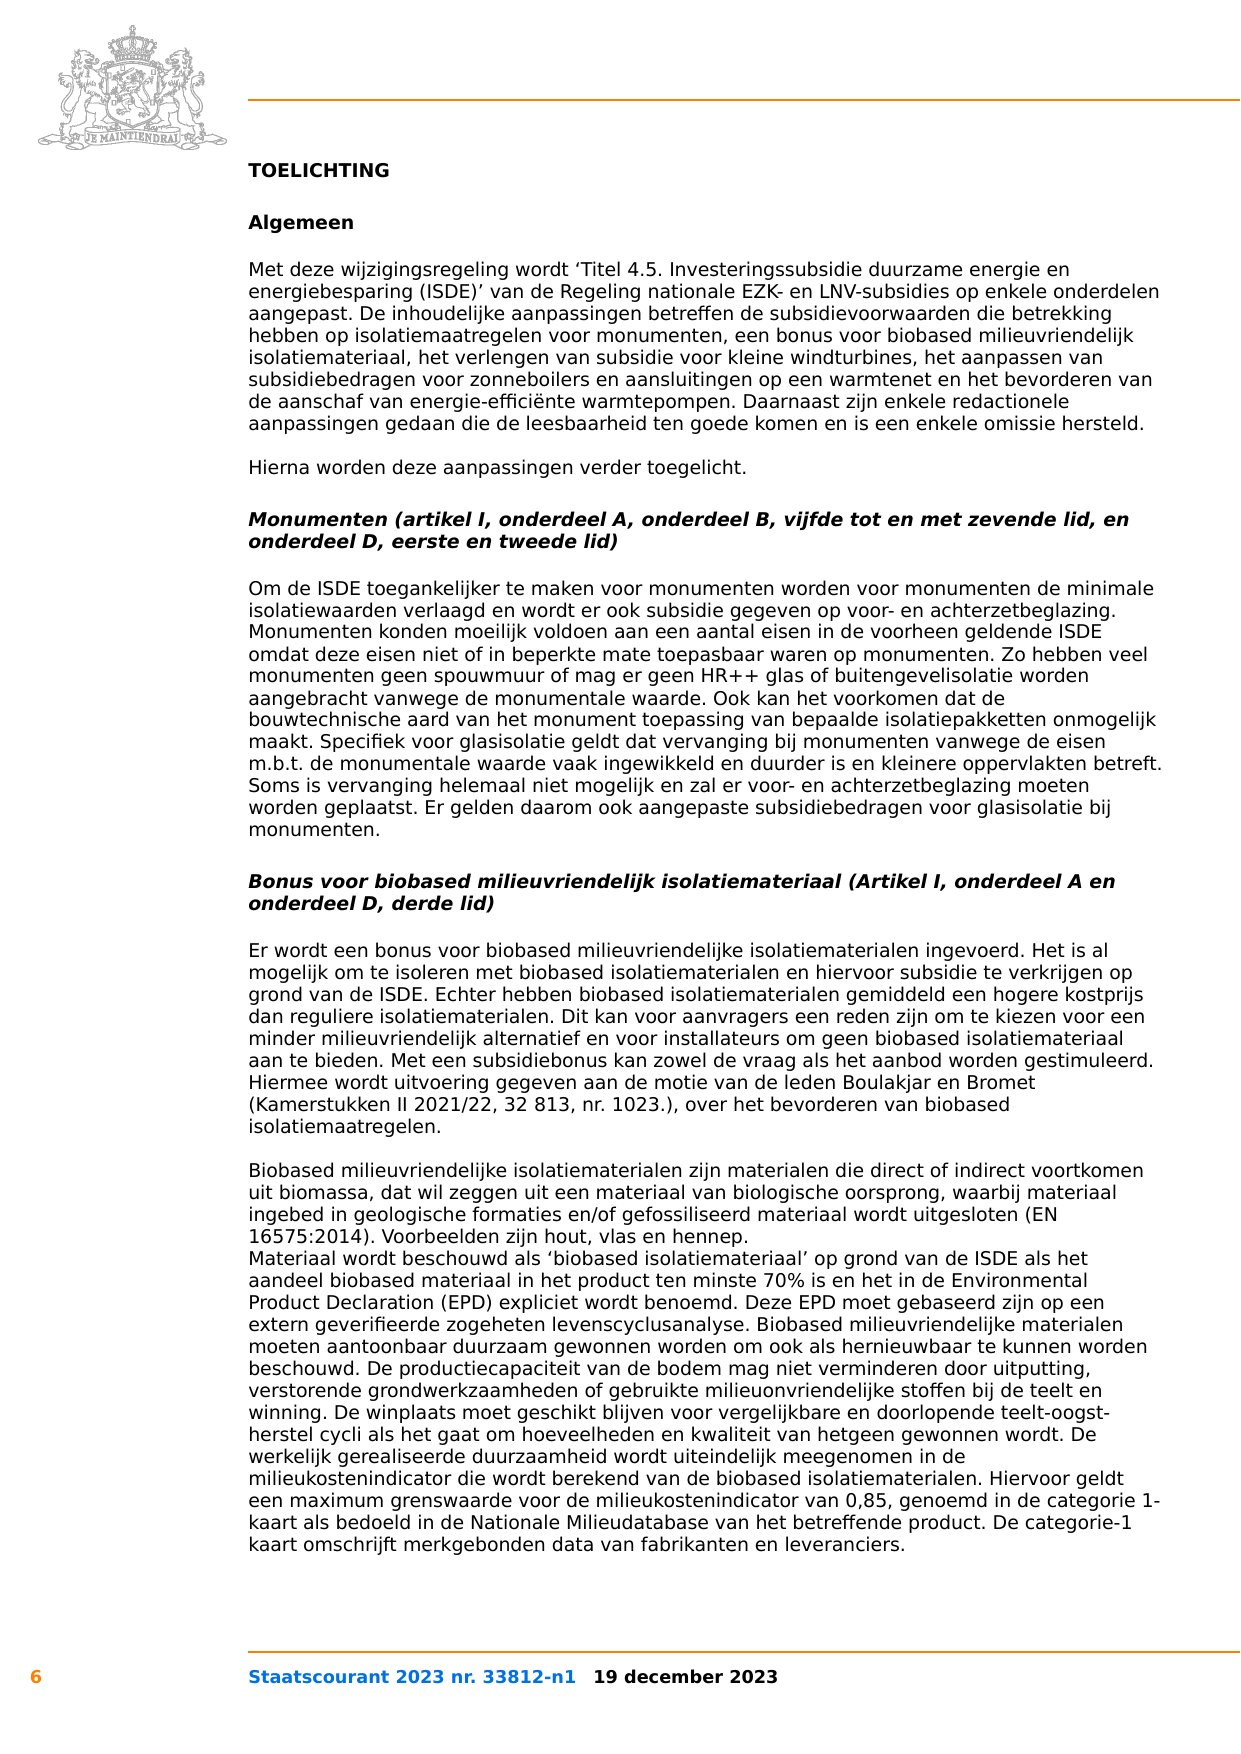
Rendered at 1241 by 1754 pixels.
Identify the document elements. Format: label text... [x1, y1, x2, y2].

subtitle TOELICHTING [248, 160, 1163, 182]
text Biobased milieuvriendelijke isolatiematerialen zijn materialen die direct of indirect voortkomen uit biomassa, dat wil zeggen uit een materiaal van biologische oorsprong, waarbij materiaal ingebed in geologische formaties en/of gefossiliseerd materiaal wordt uitgesloten (EN 16575:2014). Voorbeelden zijn hout, vlas en hennep. [248, 1160, 1163, 1248]
subtitle Bonus voor biobased milieuvriendelijk isolatiemateriaal (Artikel I, onderdeel A en onderdeel D, derde lid) [248, 871, 1163, 915]
text Hierna worden deze aanpassingen verder toegelicht. [248, 457, 1163, 478]
subtitle Algemeen [248, 212, 1163, 234]
picture [38, 25, 227, 150]
text Met deze wijzigingsregeling wordt ‘Titel 4.5. Investeringssubsidie duurzame energie en energiebesparing (ISDE)’ van de Regeling nationale EZK- en LNV-subsidies op enkele onderdelen aangepast. De inhoudelijke aanpassingen betreffen de subsidievoorwaarden die betrekking hebben op isolatiemaatregelen voor monumenten, een bonus voor biobased milieuvriendelijk isolatiemateriaal, het verlengen van subsidie voor kleine windturbines, het aanpassen van subsidiebedragen voor zonneboilers en aansluitingen op een warmtenet en het bevorderen van de aanschaf van energie-efficiënte warmtepompen. Daarnaast zijn enkele redactionele aanpassingen gedaan die de leesbaarheid ten goede komen en is een enkele omissie hersteld. [248, 259, 1163, 435]
subtitle Monumenten (artikel I, onderdeel A, onderdeel B, vijfde tot en met zevende lid, en onderdeel D, eerste en tweede lid) [248, 508, 1163, 552]
text Om de ISDE toegankelijker te maken voor monumenten worden voor monumenten de minimale isolatiewaarden verlaagd en wordt er ook subsidie gegeven op voor- en achterzetbeglazing. Monumenten konden moeilijk voldoen aan een aantal eisen in de voorheen geldende ISDE omdat deze eisen niet of in beperkte mate toepasbaar waren op monumenten. Zo hebben veel monumenten geen spouwmuur of mag er geen HR++ glas of buitengevelisolatie worden aangebracht vanwege de monumentale waarde. Ook kan het voorkomen dat de bouwtechnische aard van het monument toepassing van bepaalde isolatiepakketten onmogelijk maakt. Specifiek voor glasisolatie geldt dat vervanging bij monumenten vanwege de eisen m.b.t. de monumentale waarde vaak ingewikkeld en duurder is en kleinere oppervlakten betreft. Soms is vervanging helemaal niet mogelijk en zal er voor- en achterzetbeglazing moeten worden geplaatst. Er gelden daarom ook aangepaste subsidiebedragen voor glasisolatie bij monumenten. [248, 577, 1163, 841]
text Materiaal wordt beschouwd als ‘biobased isolatiemateriaal’ op grond van de ISDE als het aandeel biobased materiaal in het product ten minste 70% is en het in de Environmental Product Declaration (EPD) expliciet wordt benoemd. Deze EPD moet gebaseerd zijn op een extern geverifieerde zogeheten levenscyclusanalyse. Biobased milieuvriendelijke materialen moeten aantoonbaar duurzaam gewonnen worden om ook als hernieuwbaar te kunnen worden beschouwd. De productiecapaciteit van de bodem mag niet verminderen door uitputting, verstorende grondwerkzaamheden of gebruikte milieuonvriendelijke stoffen bij de teelt en winning. De winplaats moet geschikt blijven voor vergelijkbare en doorlopende teelt-oogst-herstel cycli als het gaat om hoeveelheden en kwaliteit van hetgeen gewonnen wordt. De werkelijk gerealiseerde duurzaamheid wordt uiteindelijk meegenomen in de milieukostenindicator die wordt berekend van de biobased isolatiematerialen. Hiervoor geldt een maximum grenswaarde voor de milieukostenindicator van 0,85, genoemd in de categorie 1-kaart als bedoeld in de Nationale Milieudatabase van het betreffende product. De categorie-1 kaart omschrijft merkgebonden data van fabrikanten en leveranciers. [248, 1248, 1163, 1556]
text Er wordt een bonus voor biobased milieuvriendelijke isolatiematerialen ingevoerd. Het is al mogelijk om te isoleren met biobased isolatiematerialen en hiervoor subsidie te verkrijgen op grond van de ISDE. Echter hebben biobased isolatiematerialen gemiddeld een hogere kostprijs dan reguliere isolatiematerialen. Dit kan voor aanvragers een reden zijn om te kiezen voor een minder milieuvriendelijk alternatief en voor installateurs om geen biobased isolatiemateriaal aan te bieden. Met een subsidiebonus kan zowel de vraag als het aanbod worden gestimuleerd. Hiermee wordt uitvoering gegeven aan de motie van de leden Boulakjar en Bromet (Kamerstukken II 2021/22, 32 813, nr. 1023.), over het bevorderen van biobased isolatiemaatregelen. [248, 940, 1163, 1138]
